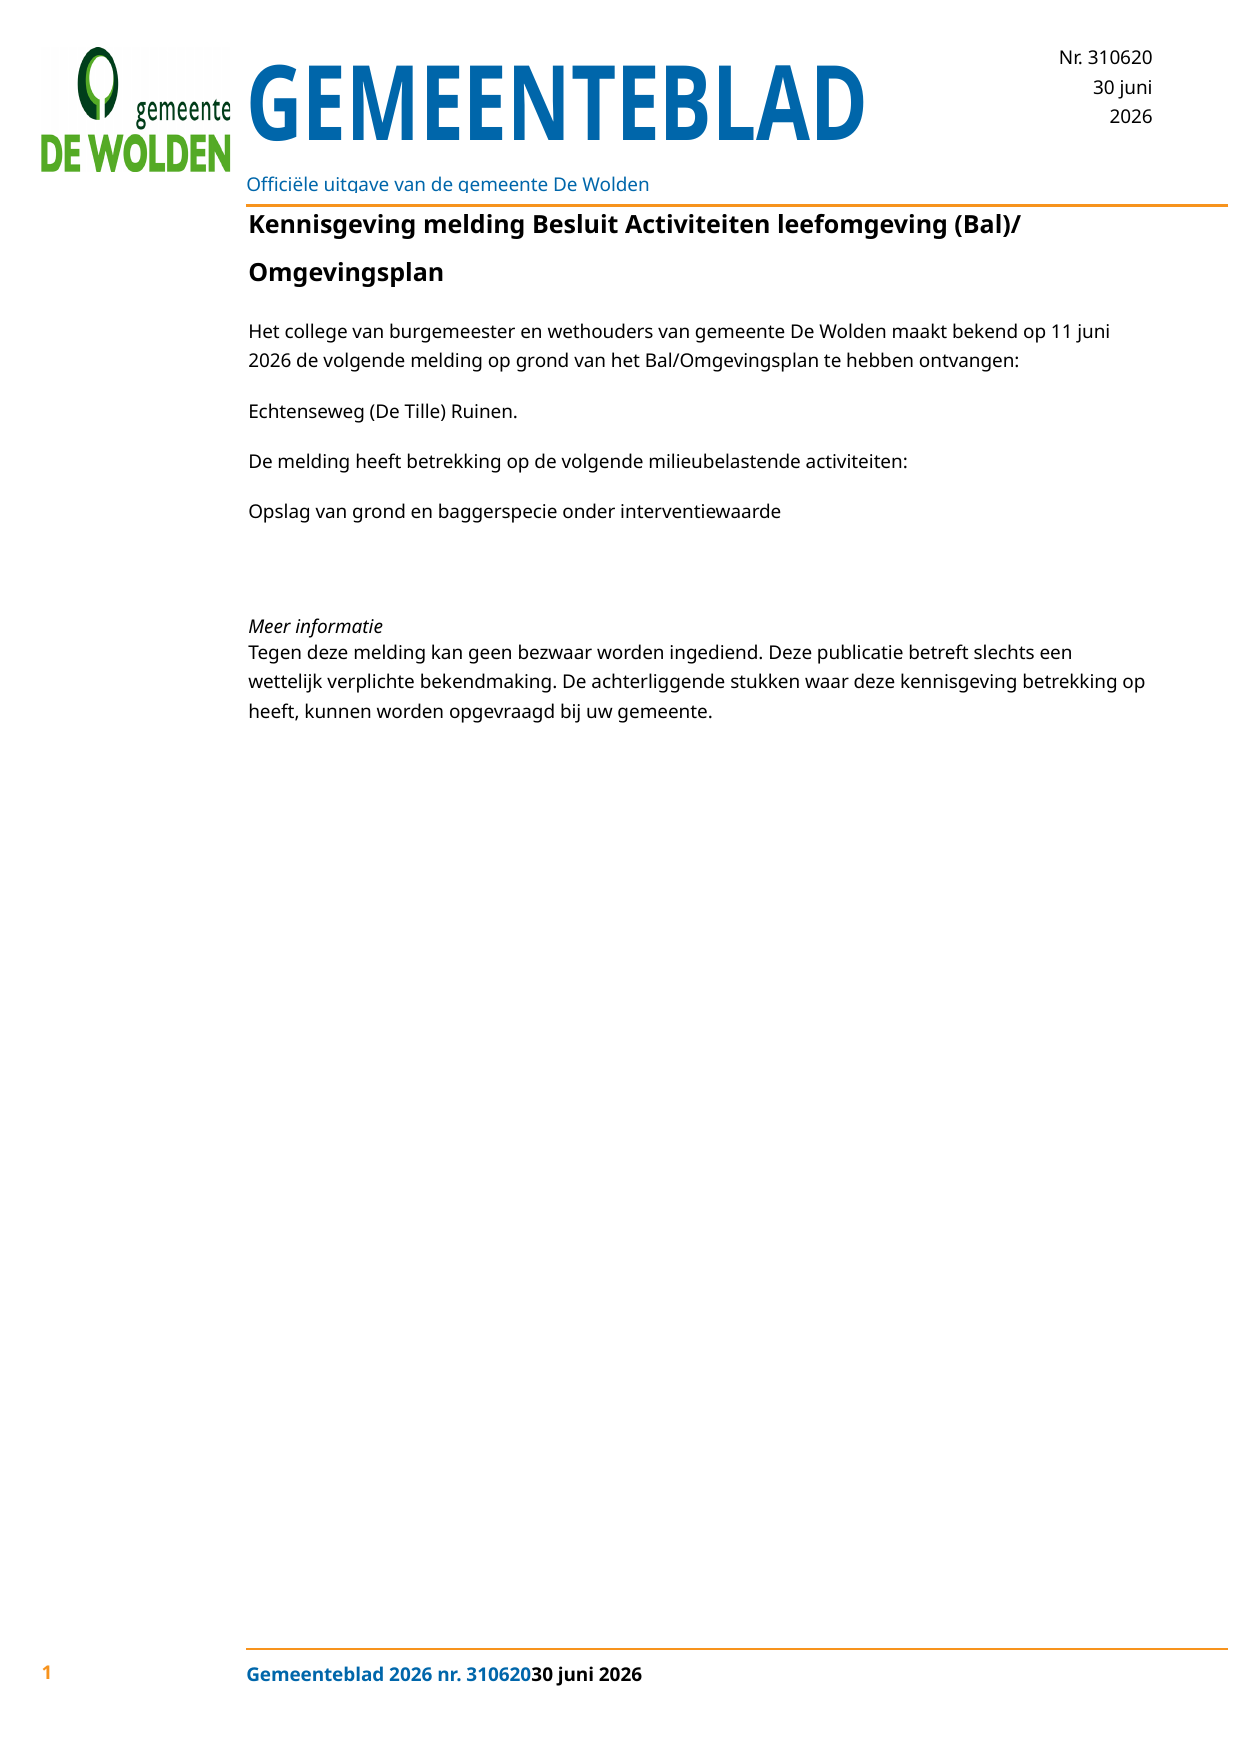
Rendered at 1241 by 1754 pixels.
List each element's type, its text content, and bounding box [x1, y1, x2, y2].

text Opslag van grond en baggerspecie onder interventiewaarde [248, 499, 1152, 524]
text De melding heeft betrekking op de volgende milieubelastende activiteiten: [248, 448, 1152, 474]
picture [41, 47, 231, 172]
text Tegen deze melding kan geen bezwaar worden ingediend. Deze publicatie betreft slechts een wettelijk verplichte bekendmaking. De achterliggende stukken waar deze kennisgeving betrekking op heeft, kunnen worden opgevraagd bij uw gemeente. [248, 639, 1152, 724]
text Meer informatie [248, 613, 1152, 639]
text Kennisgeving melding Besluit Activiteiten leefomgeving (Bal)/ Omgevingsplan [248, 207, 1152, 288]
text Het college van burgemeester en wethouders van gemeente De Wolden maakt bekend op 11 juni 2026 de volgende melding op grond van het Bal/Omgevingsplan te hebben ontvangen: [248, 318, 1152, 373]
text Echtenseweg (De Tille) Ruinen. [248, 398, 1152, 424]
